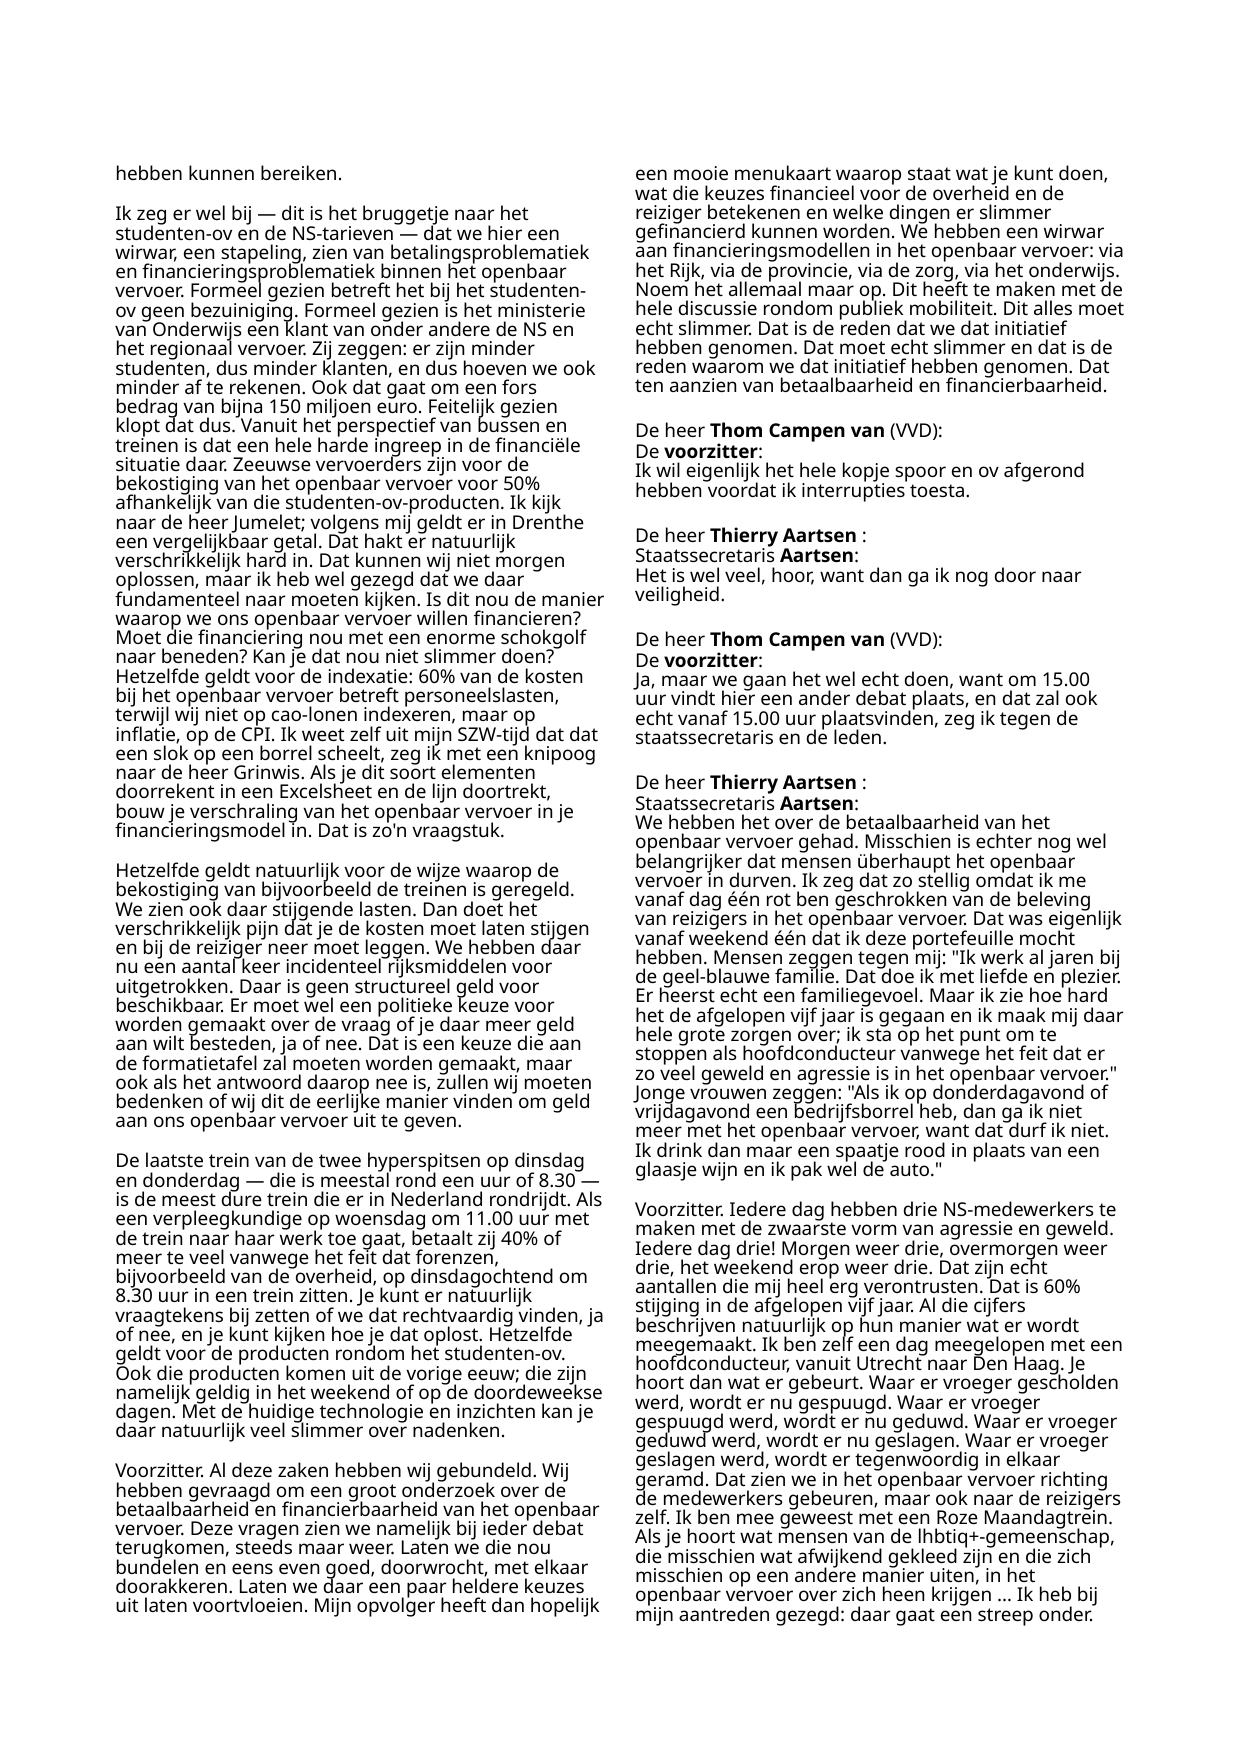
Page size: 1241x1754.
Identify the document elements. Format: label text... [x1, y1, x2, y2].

text Ik zeg er wel bij — dit is het bruggetje naar het studenten-ov en de NS-tarieven — dat we hier een wirwar, een stapeling, zien van betalingsproblematiek en financieringsproblematiek binnen het openbaar vervoer. Formeel gezien betreft het bij het studenten-ov geen bezuiniging. Formeel gezien is het ministerie van Onderwijs een klant van onder andere de NS en het regionaal vervoer. Zij zeggen: er zijn minder studenten, dus minder klanten, en dus hoeven we ook minder af te rekenen. Ook dat gaat om een fors bedrag van bijna 150 miljoen euro. Feitelijk gezien klopt dat dus. Vanuit het perspectief van bussen en treinen is dat een hele harde ingreep in de financiële situatie daar. Zeeuwse vervoerders zijn voor de bekostiging van het openbaar vervoer voor 50% afhankelijk van die studenten-ov-producten. Ik kijk naar de heer Jumelet; volgens mij geldt er in Drenthe een vergelijkbaar getal. Dat hakt er natuurlijk verschrikkelijk hard in. Dat kunnen wij niet morgen oplossen, maar ik heb wel gezegd dat we daar fundamenteel naar moeten kijken. Is dit nou de manier waarop we ons openbaar vervoer willen financieren? Moet die financiering nou met een enorme schokgolf naar beneden? Kan je dat nou niet slimmer doen? Hetzelfde geldt voor de indexatie: 60% van de kosten bij het openbaar vervoer betreft personeelslasten, terwijl wij niet op cao-lonen indexeren, maar op inflatie, op de CPI. Ik weet zelf uit mijn SZW-tijd dat dat een slok op een borrel scheelt, zeg ik met een knipoog naar de heer Grinwis. Als je dit soort elementen doorrekent in een Excelsheet en de lijn doortrekt, bouw je verschraling van het openbaar vervoer in je financieringsmodel in. Dat is zo'n vraagstuk. [115, 205, 605, 841]
text een mooie menukaart waarop staat wat je kunt doen, wat die keuzes financieel voor de overheid en de reiziger betekenen en welke dingen er slimmer gefinancierd kunnen worden. We hebben een wirwar aan financieringsmodellen in het openbaar vervoer: via het Rijk, via de provincie, via de zorg, via het onderwijs. Noem het allemaal maar op. Dit heeft te maken met de hele discussie rondom publiek mobiliteit. Dit alles moet echt slimmer. Dat is de reden dat we dat initiatief hebben genomen. Dat moet echt slimmer en dat is de reden waarom we dat initiatief hebben genomen. Dat ten aanzien van betaalbaarheid en financierbaarheid. [635, 165, 1125, 397]
text De heer Thom Campen van (VVD): [635, 626, 1125, 652]
text De laatste trein van de twee hyperspitsen op dinsdag en donderdag — die is meestal rond een uur of 8.30 — is de meest dure trein die er in Nederland rondrijdt. Als een verpleegkundige op woensdag om 11.00 uur met de trein naar haar werk toe gaat, betaalt zij 40% of meer te veel vanwege het feit dat forenzen, bijvoorbeeld van de overheid, op dinsdagochtend om 8.30 uur in een trein zitten. Je kunt er natuurlijk vraagtekens bij zetten of we dat rechtvaardig vinden, ja of nee, en je kunt kijken hoe je dat oplost. Hetzelfde geldt voor de producten rondom het studenten-ov. Ook die producten komen uit de vorige eeuw; die zijn namelijk geldig in het weekend of op de doordeweekse dagen. Met de huidige technologie en inzichten kan je daar natuurlijk veel slimmer over nadenken. [115, 1152, 605, 1442]
text De heer Thierry Aartsen : [635, 769, 1125, 795]
text Voorzitter. Iedere dag hebben drie NS-medewerkers te maken met de zwaarste vorm van agressie en geweld. Iedere dag drie! Morgen weer drie, overmorgen weer drie, het weekend erop weer drie. Dat zijn echt aantallen die mij heel erg verontrusten. Dat is 60% stijging in de afgelopen vijf jaar. Al die cijfers beschrijven natuurlijk op hun manier wat er wordt meegemaakt. Ik ben zelf een dag meegelopen met een hoofdconducteur, vanuit Utrecht naar Den Haag. Je hoort dan wat er gebeurt. Waar er vroeger gescholden werd, wordt er nu gespuugd. Waar er vroeger gespuugd werd, wordt er nu geduwd. Waar er vroeger geduwd werd, wordt er nu geslagen. Waar er vroeger geslagen werd, wordt er tegenwoordig in elkaar geramd. Dat zien we in het openbaar vervoer richting de medewerkers gebeuren, maar ook naar de reizigers zelf. Ik ben mee geweest met een Roze Maandagtrein. Als je hoort wat mensen van de lhbtiq+-gemeenschap, die misschien wat afwijkend gekleed zijn en die zich misschien op een andere manier uiten, in het openbaar vervoer over zich heen krijgen … Ik heb bij mijn aantreden gezegd: daar gaat een streep onder. [635, 1201, 1125, 1625]
text Staatssecretaris Aartsen: [635, 795, 1125, 814]
text Voorzitter. Al deze zaken hebben wij gebundeld. Wij hebben gevraagd om een groot onderzoek over de betaalbaarheid en financierbaarheid van het openbaar vervoer. Deze vragen zien we namelijk bij ieder debat terugkomen, steeds maar weer. Laten we die nou bundelen en eens even goed, doorwrocht, met elkaar doorakkeren. Laten we daar een paar heldere keuzes uit laten voortvloeien. Mijn opvolger heeft dan hopelijk [115, 1462, 605, 1616]
text Het is wel veel, hoor, want dan ga ik nog door naar veiligheid. [635, 567, 1125, 605]
text Ja, maar we gaan het wel echt doen, want om 15.00 uur vindt hier een ander debat plaats, en dat zal ook echt vanaf 15.00 uur plaatsvinden, zeg ik tegen de staatssecretaris en de leden. [635, 671, 1125, 748]
text De voorzitter: [635, 652, 1125, 671]
text De voorzitter: [635, 443, 1125, 462]
text Staatssecretaris Aartsen: [635, 547, 1125, 567]
text Ik wil eigenlijk het hele kopje spoor en ov afgerond hebben voordat ik interrupties toesta. [635, 462, 1125, 501]
text De heer Thom Campen van (VVD): [635, 417, 1125, 443]
text We hebben het over de betaalbaarheid van het openbaar vervoer gehad. Misschien is echter nog wel belangrijker dat mensen überhaupt het openbaar vervoer in durven. Ik zeg dat zo stellig omdat ik me vanaf dag één rot ben geschrokken van de beleving van reizigers in het openbaar vervoer. Dat was eigenlijk vanaf weekend één dat ik deze portefeuille mocht hebben. Mensen zeggen tegen mij: "Ik werk al jaren bij de geel-blauwe familie. Dat doe ik met liefde en plezier. Er heerst echt een familiegevoel. Maar ik zie hoe hard het de afgelopen vijf jaar is gegaan en ik maak mij daar hele grote zorgen over; ik sta op het punt om te stoppen als hoofdconducteur vanwege het feit dat er zo veel geweld en agressie is in het openbaar vervoer." Jonge vrouwen zeggen: "Als ik op donderdagavond of vrijdagavond een bedrijfsborrel heb, dan ga ik niet meer met het openbaar vervoer, want dat durf ik niet. Ik drink dan maar een spaatje rood in plaats van een glaasje wijn en ik pak wel de auto." [635, 814, 1125, 1180]
text De heer Thierry Aartsen : [635, 522, 1125, 547]
text Hetzelfde geldt natuurlijk voor de wijze waarop de bekostiging van bijvoorbeeld de treinen is geregeld. We zien ook daar stijgende lasten. Dan doet het verschrikkelijk pijn dat je de kosten moet laten stijgen en bij de reiziger neer moet leggen. We hebben daar nu een aantal keer incidenteel rijksmiddelen voor uitgetrokken. Daar is geen structureel geld voor beschikbaar. Er moet wel een politieke keuze voor worden gemaakt over de vraag of je daar meer geld aan wilt besteden, ja of nee. Dat is een keuze die aan de formatietafel zal moeten worden gemaakt, maar ook als het antwoord daarop nee is, zullen wij moeten bedenken of wij dit de eerlijke manier vinden om geld aan ons openbaar vervoer uit te geven. [115, 862, 605, 1132]
text hebben kunnen bereiken. [115, 165, 605, 184]
